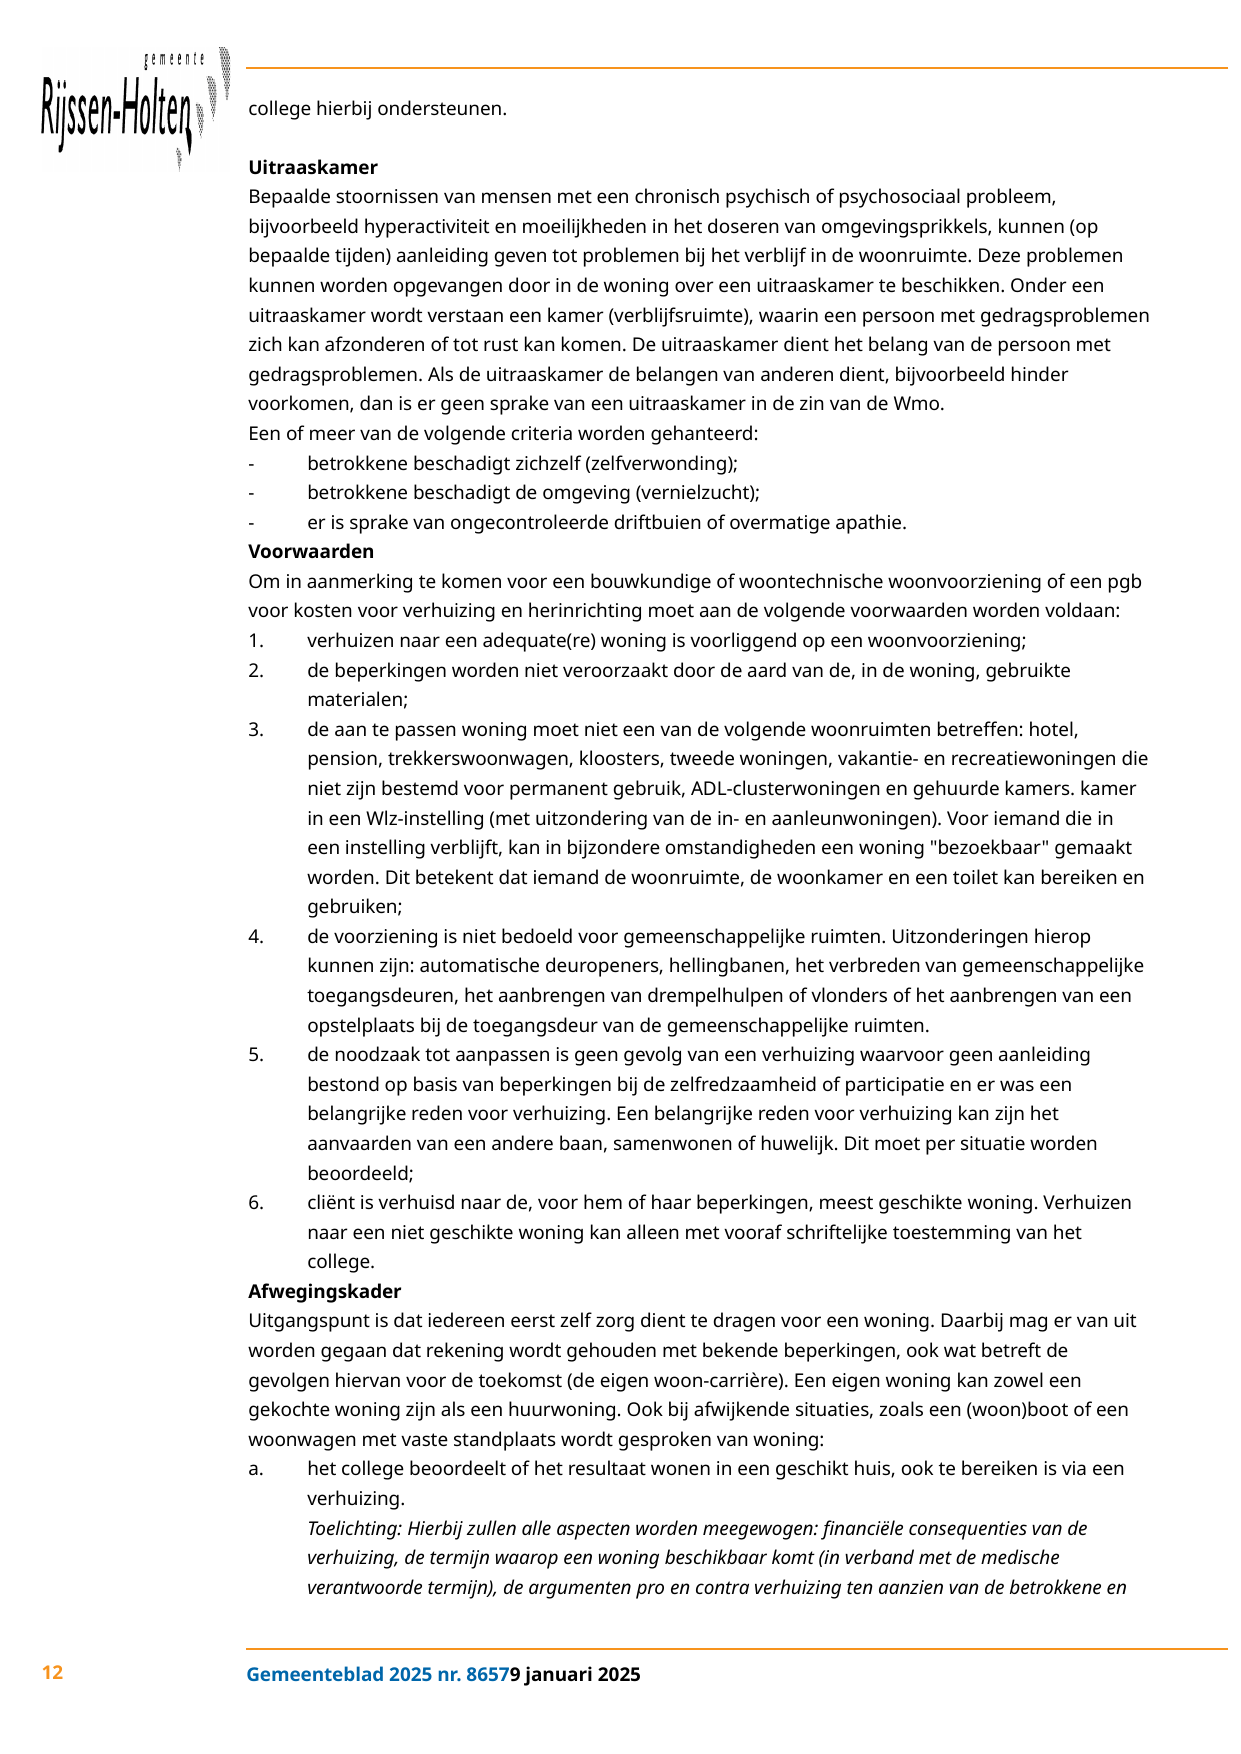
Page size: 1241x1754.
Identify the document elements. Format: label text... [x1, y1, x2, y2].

list verhuizen naar een adequate(re) woning is voorliggend op een woonvoorziening; [248, 627, 1152, 653]
picture [41, 47, 231, 172]
list het college beoordeelt of het resultaat wonen in een geschikt huis, ook te bereiken is via een verhuizing. [248, 1456, 1152, 1511]
list cliënt is verhuisd naar de, voor hem of haar beperkingen, meest geschikte woning. Verhuizen naar een niet geschikte woning kan alleen met vooraf schriftelijke toestemming van het college. [248, 1189, 1152, 1274]
text Voorwaarden [248, 538, 1152, 564]
text college hierbij ondersteunen. [248, 95, 1152, 121]
list de noodzaak tot aanpassen is geen gevolg van een verhuizing waarvoor geen aanleiding bestond op basis van beperkingen bij de zelfredzaamheid of participatie en er was een belangrijke reden voor verhuizing. Een belangrijke reden voor verhuizing kan zijn het aanvaarden van een andere baan, samenwonen of huwelijk. Dit moet per situatie worden beoordeeld; [248, 1041, 1152, 1186]
text Uitgangspunt is dat iedereen eerst zelf zorg dient te dragen voor een woning. Daarbij mag er van uit worden gegaan dat rekening wordt gehouden met bekende beperkingen, ook wat betreft de gevolgen hiervan voor de toekomst (de eigen woon-carrière). Een eigen woning kan zowel een gekochte woning zijn als een huurwoning. Ook bij afwijkende situaties, zoals een (woon)boot of een woonwagen met vaste standplaats wordt gesproken van woning: [248, 1308, 1152, 1452]
list betrokkene beschadigt zichzelf (zelfverwonding); [248, 450, 1152, 476]
text Bepaalde stoornissen van mensen met een chronisch psychisch of psychosociaal probleem, bijvoorbeeld hyperactiviteit en moeilijkheden in het doseren van omgevingsprikkels, kunnen (op bepaalde tijden) aanleiding geven tot problemen bij het verblijf in de woonruimte. Deze problemen kunnen worden opgevangen door in de woning over een uitraaskamer te beschikken. Onder een uitraaskamer wordt verstaan een kamer (verblijfsruimte), waarin een persoon met gedragsproblemen zich kan afzonderen of tot rust kan komen. De uitraaskamer dient het belang van de persoon met gedragsproblemen. Als de uitraaskamer de belangen van anderen dient, bijvoorbeeld hinder voorkomen, dan is er geen sprake van een uitraaskamer in de zin van de Wmo. [248, 183, 1152, 416]
text Afwegingskader [248, 1278, 1152, 1304]
list er is sprake van ongecontroleerde driftbuien of overmatige apathie. [248, 509, 1152, 535]
text Om in aanmerking te komen voor een bouwkundige of woontechnische woonvoorziening of een pgb voor kosten voor verhuizing en herinrichting moet aan de volgende voorwaarden worden voldaan: [248, 568, 1152, 623]
list de aan te passen woning moet niet een van de volgende woonruimten betreffen: hotel, pension, trekkerswoonwagen, kloosters, tweede woningen, vakantie- en recreatiewoningen die niet zijn bestemd voor permanent gebruik, ADL-clusterwoningen en gehuurde kamers. kamer in een Wlz-instelling (met uitzondering van de in- en aanleunwoningen). Voor iemand die in een instelling verblijft, kan in bijzondere omstandigheden een woning "bezoekbaar" gemaakt worden. Dit betekent dat iemand de woonruimte, de woonkamer en een toilet kan bereiken en gebruiken; [248, 716, 1152, 919]
text Uitraaskamer [248, 154, 1152, 180]
list Toelichting: Hierbij zullen alle aspecten worden meegewogen: financiële consequenties van de verhuizing, de termijn waarop een woning beschikbaar komt (in verband met de medische verantwoorde termijn), de argumenten pro en contra verhuizing ten aanzien van de betrokkene en [248, 1515, 1152, 1600]
text Een of meer van de volgende criteria worden gehanteerd: [248, 420, 1152, 446]
list de beperkingen worden niet veroorzaakt door de aard van de, in de woning, gebruikte materialen; [248, 657, 1152, 712]
list de voorziening is niet bedoeld voor gemeenschappelijke ruimten. Uitzonderingen hierop kunnen zijn: automatische deuropeners, hellingbanen, het verbreden van gemeenschappelijke toegangsdeuren, het aanbrengen van drempelhulpen of vlonders of het aanbrengen van een opstelplaats bij de toegangsdeur van de gemeenschappelijke ruimten. [248, 923, 1152, 1038]
list betrokkene beschadigt de omgeving (vernielzucht); [248, 479, 1152, 505]
